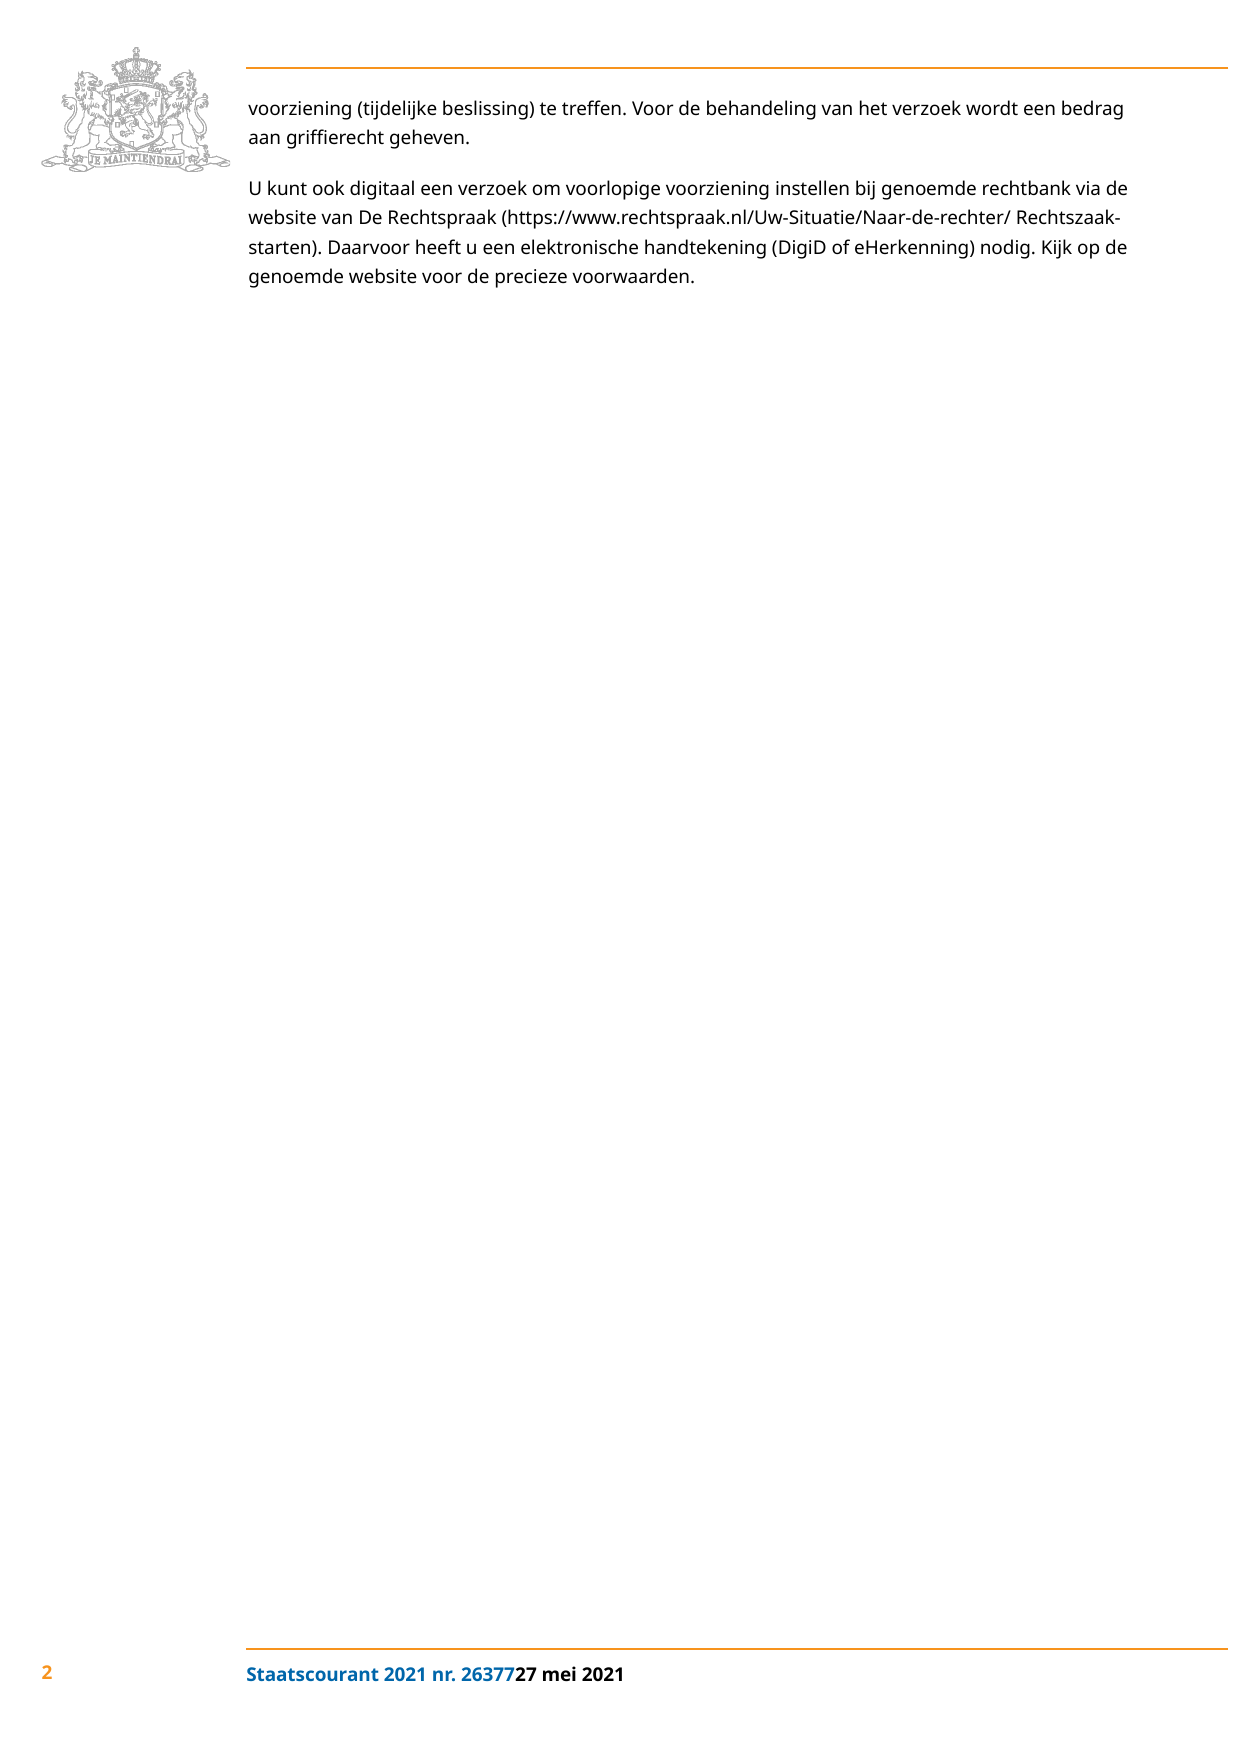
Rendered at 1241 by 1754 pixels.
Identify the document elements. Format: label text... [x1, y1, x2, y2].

text U kunt ook digitaal een verzoek om voorlopige voorziening instellen bij genoemde rechtbank via de website van De Rechtspraak (https://www.rechtspraak.nl/Uw-Situatie/Naar-de-rechter/ Rechtszaak-starten). Daarvoor heeft u een elektronische handtekening (DigiD of eHerkenning) nodig. Kijk op de genoemde website voor de precieze voorwaarden. [248, 175, 1152, 289]
picture [41, 47, 231, 172]
text voorziening (tijdelijke beslissing) te treffen. Voor de behandeling van het verzoek wordt een bedrag aan griffierecht geheven. [248, 95, 1152, 150]
